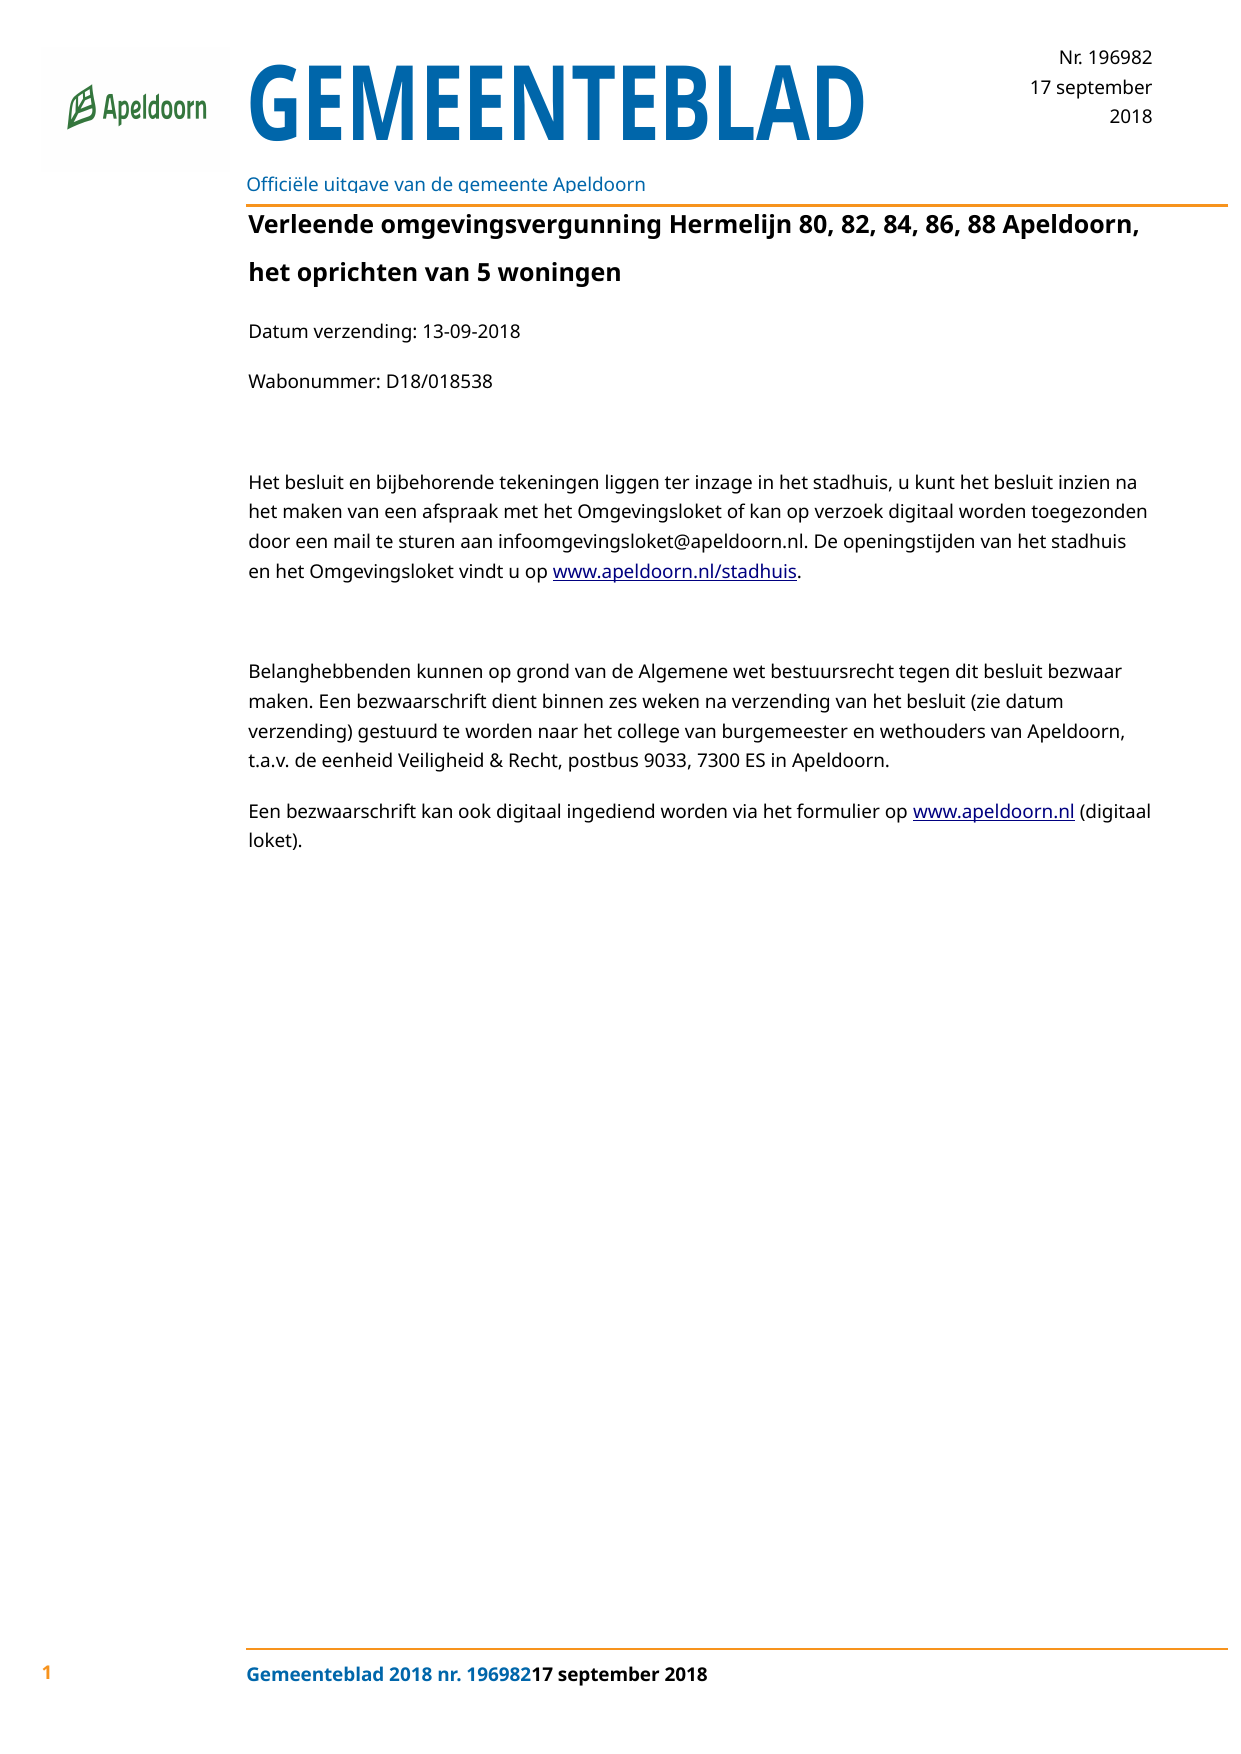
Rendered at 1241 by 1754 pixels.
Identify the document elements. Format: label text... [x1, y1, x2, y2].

text Datum verzending: 13-09-2018 [248, 318, 1152, 344]
text Verleende omgevingsvergunning Hermelijn 80, 82, 84, 86, 88 Apeldoorn, het oprichten van 5 woningen [248, 207, 1152, 288]
text Belanghebbenden kunnen op grond van de Algemene wet bestuursrecht tegen dit besluit bezwaar maken. Een bezwaarschrift dient binnen zes weken na verzending van het besluit (zie datum verzending) gestuurd te worden naar het college van burgemeester en wethouders van Apeldoorn, t.a.v. de eenheid Veiligheid & Recht, postbus 9033, 7300 ES in Apeldoorn. [248, 659, 1152, 773]
text Wabonummer: D18/018538 [248, 368, 1152, 394]
text Een bezwaarschrift kan ook digitaal ingediend worden via het formulier op www.apeldoorn.nl (digitaal loket). [248, 798, 1152, 853]
picture [41, 47, 231, 172]
text Het besluit en bijbehorende tekeningen liggen ter inzage in het stadhuis, u kunt het besluit inzien na het maken van een afspraak met het Omgevingsloket of kan op verzoek digitaal worden toegezonden door een mail te sturen aan infoomgevingsloket@apeldoorn.nl. De openingstijden van het stadhuis en het Omgevingsloket vindt u op www.apeldoorn.nl/stadhuis. [248, 469, 1152, 584]
